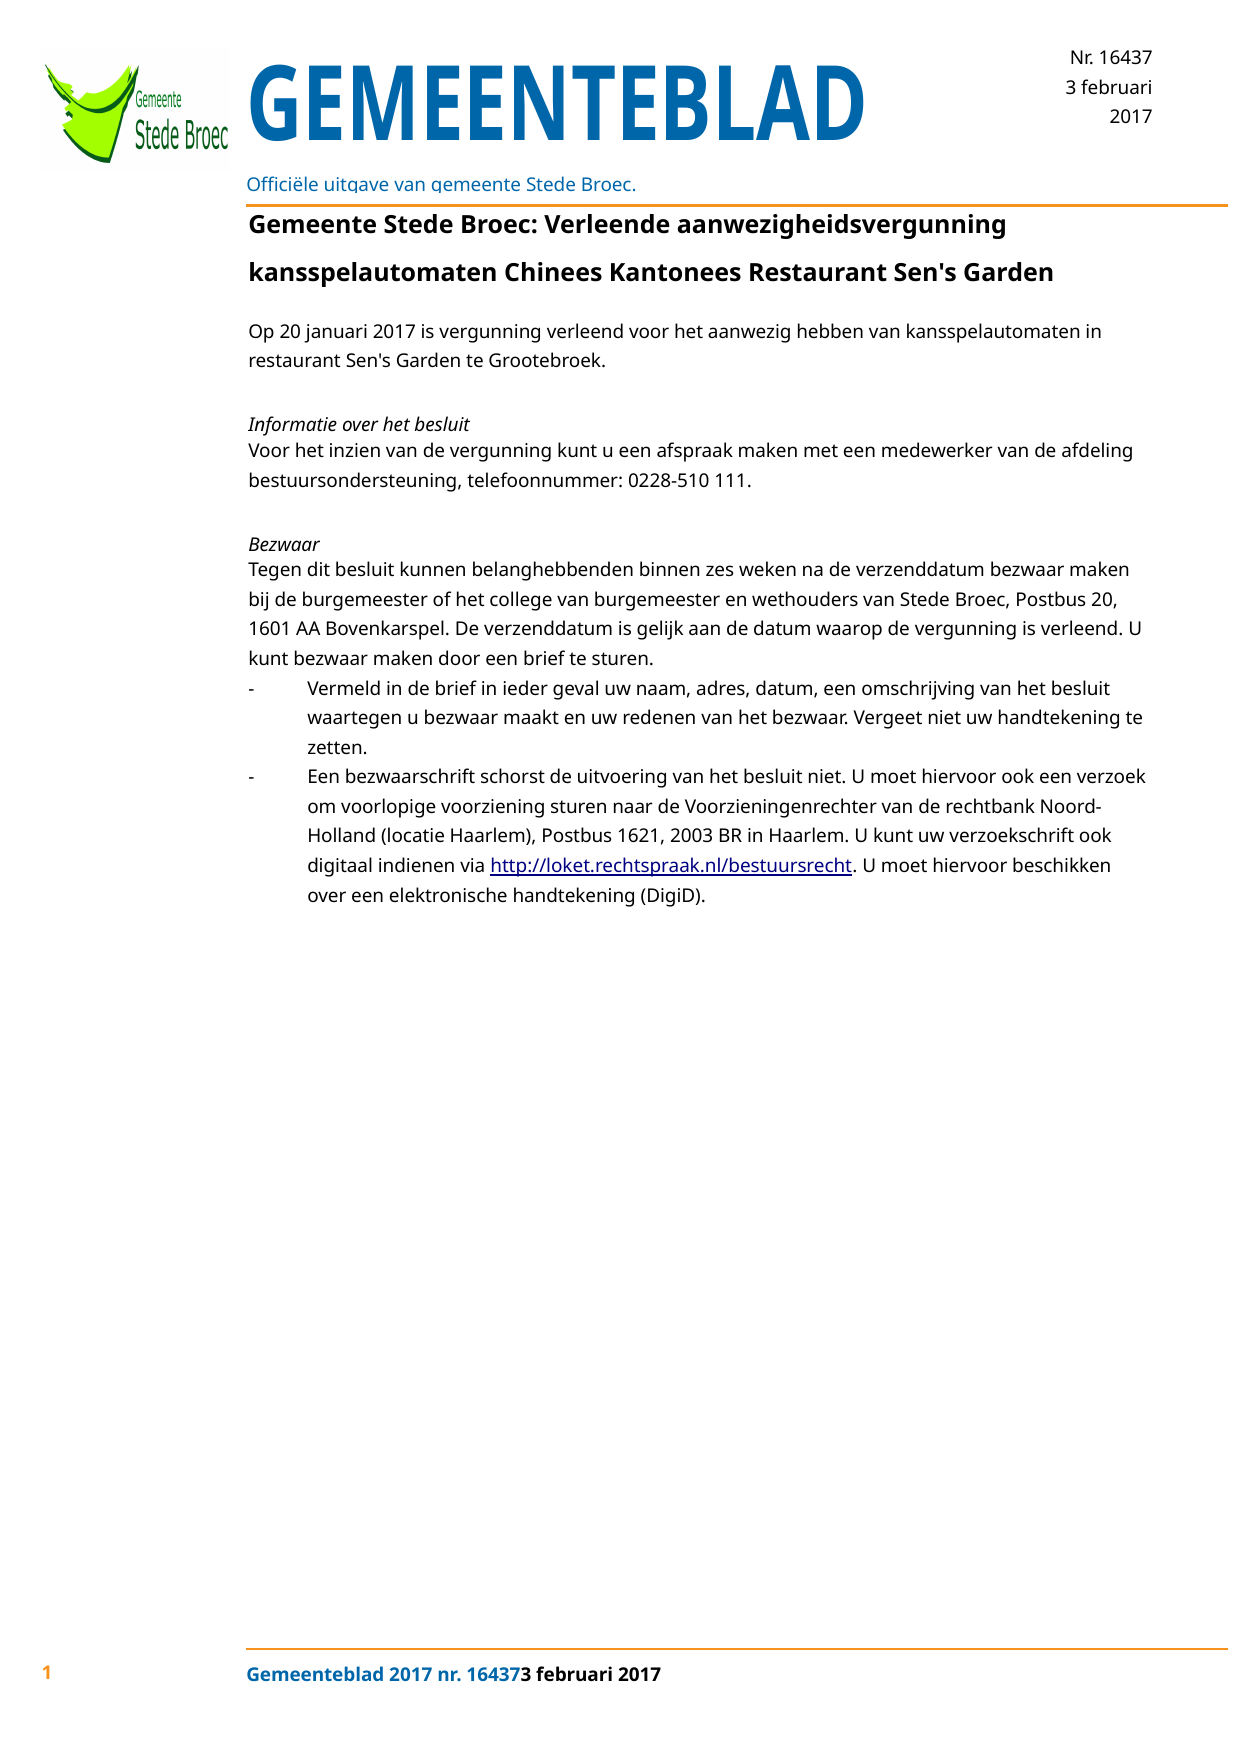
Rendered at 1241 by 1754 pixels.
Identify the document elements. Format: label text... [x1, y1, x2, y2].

list Een bezwaarschrift schorst de uitvoering van het besluit niet. U moet hiervoor ook een verzoek om voorlopige voorziening sturen naar de Voorzieningenrechter van de rechtbank Noord-Holland (locatie Haarlem), Postbus 1621, 2003 BR in Haarlem. U kunt uw verzoekschrift ook digitaal indienen via http://loket.rechtspraak.nl/bestuursrecht. U moet hiervoor beschikken over een elektronische handtekening (DigiD). [248, 763, 1152, 908]
text Voor het inzien van de vergunning kunt u een afspraak maken met een medewerker van de afdeling bestuursondersteuning, telefoonnummer: 0228-510 111. [248, 437, 1152, 492]
picture [41, 47, 231, 172]
text Tegen dit besluit kunnen belanghebbenden binnen zes weken na de verzenddatum bezwaar maken bij de burgemeester of het college van burgemeester en wethouders van Stede Broec, Postbus 20, 1601 AA Bovenkarspel. De verzenddatum is gelijk aan de datum waarop de vergunning is verleend. U kunt bezwaar maken door een brief te sturen. [248, 556, 1152, 671]
list Vermeld in de brief in ieder geval uw naam, adres, datum, een omschrijving van het besluit waartegen u bezwaar maakt en uw redenen van het bezwaar. Vergeet niet uw handtekening te zetten. [248, 675, 1152, 760]
text Informatie over het besluit [248, 411, 1152, 437]
text Gemeente Stede Broec: Verleende aanwezigheidsvergunning kansspelautomaten Chinees Kantonees Restaurant Sen's Garden [248, 207, 1152, 288]
text Op 20 januari 2017 is vergunning verleend voor het aanwezig hebben van kansspelautomaten in restaurant Sen's Garden te Grootebroek. [248, 318, 1152, 373]
text Bezwaar [248, 531, 1152, 556]
